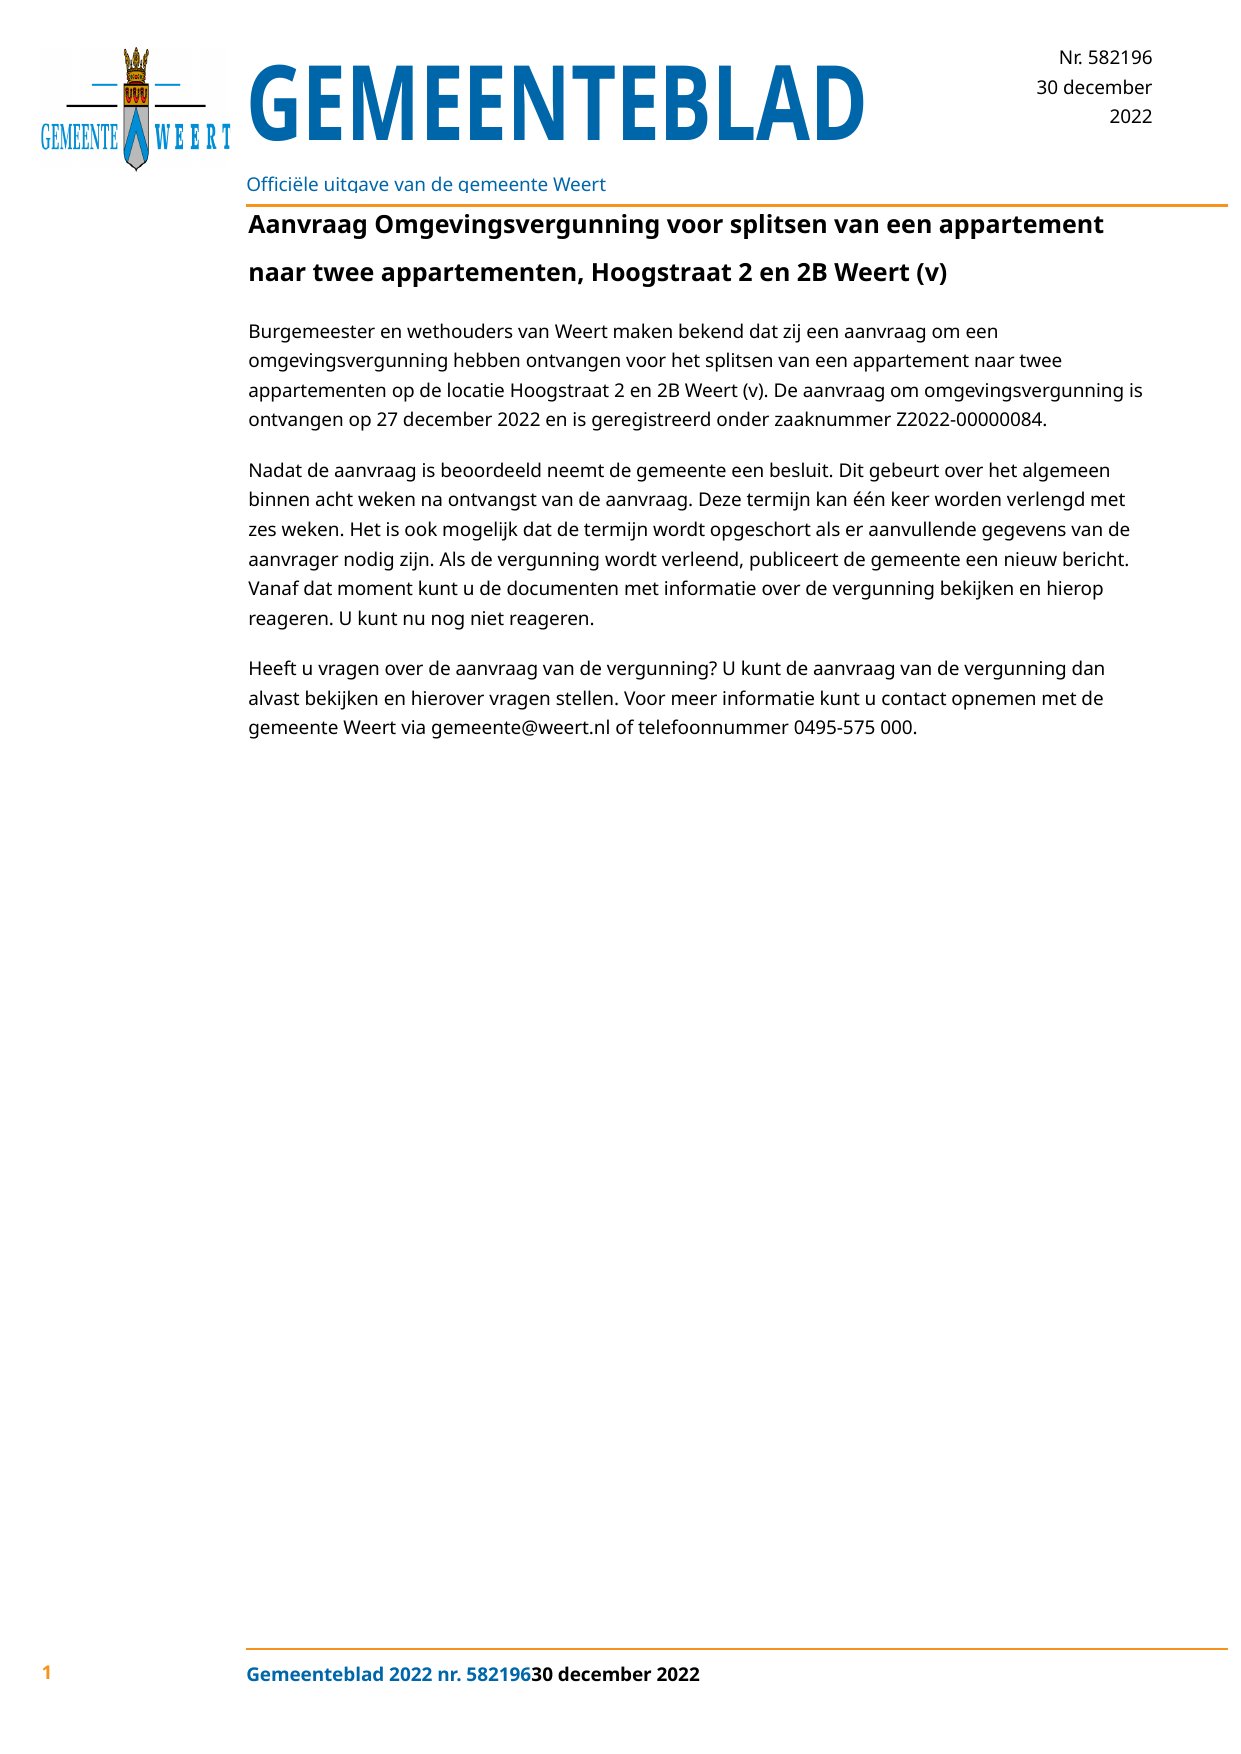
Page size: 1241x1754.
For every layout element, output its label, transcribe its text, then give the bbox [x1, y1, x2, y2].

text Aanvraag Omgevingsvergunning voor splitsen van een appartement naar twee appartementen, Hoogstraat 2 en 2B Weert (v) [248, 207, 1152, 288]
text Burgemeester en wethouders van Weert maken bekend dat zij een aanvraag om een omgevingsvergunning hebben ontvangen voor het splitsen van een appartement naar twee appartementen op de locatie Hoogstraat 2 en 2B Weert (v). De aanvraag om omgevingsvergunning is ontvangen op 27 december 2022 en is geregistreerd onder zaaknummer Z2022-00000084. [248, 318, 1152, 432]
picture [41, 47, 231, 172]
text Nadat de aanvraag is beoordeeld neemt de gemeente een besluit. Dit gebeurt over het algemeen binnen acht weken na ontvangst van de aanvraag. Deze termijn kan één keer worden verlengd met zes weken. Het is ook mogelijk dat de termijn wordt opgeschort als er aanvullende gegevens van de aanvrager nodig zijn. Als de vergunning wordt verleend, publiceert de gemeente een nieuw bericht. Vanaf dat moment kunt u de documenten met informatie over de vergunning bekijken en hierop reageren. U kunt nu nog niet reageren. [248, 457, 1152, 631]
text Heeft u vragen over de aanvraag van de vergunning? U kunt de aanvraag van de vergunning dan alvast bekijken en hierover vragen stellen. Voor meer informatie kunt u contact opnemen met de gemeente Weert via gemeente@weert.nl of telefoonnummer 0495-575 000. [248, 655, 1152, 740]
